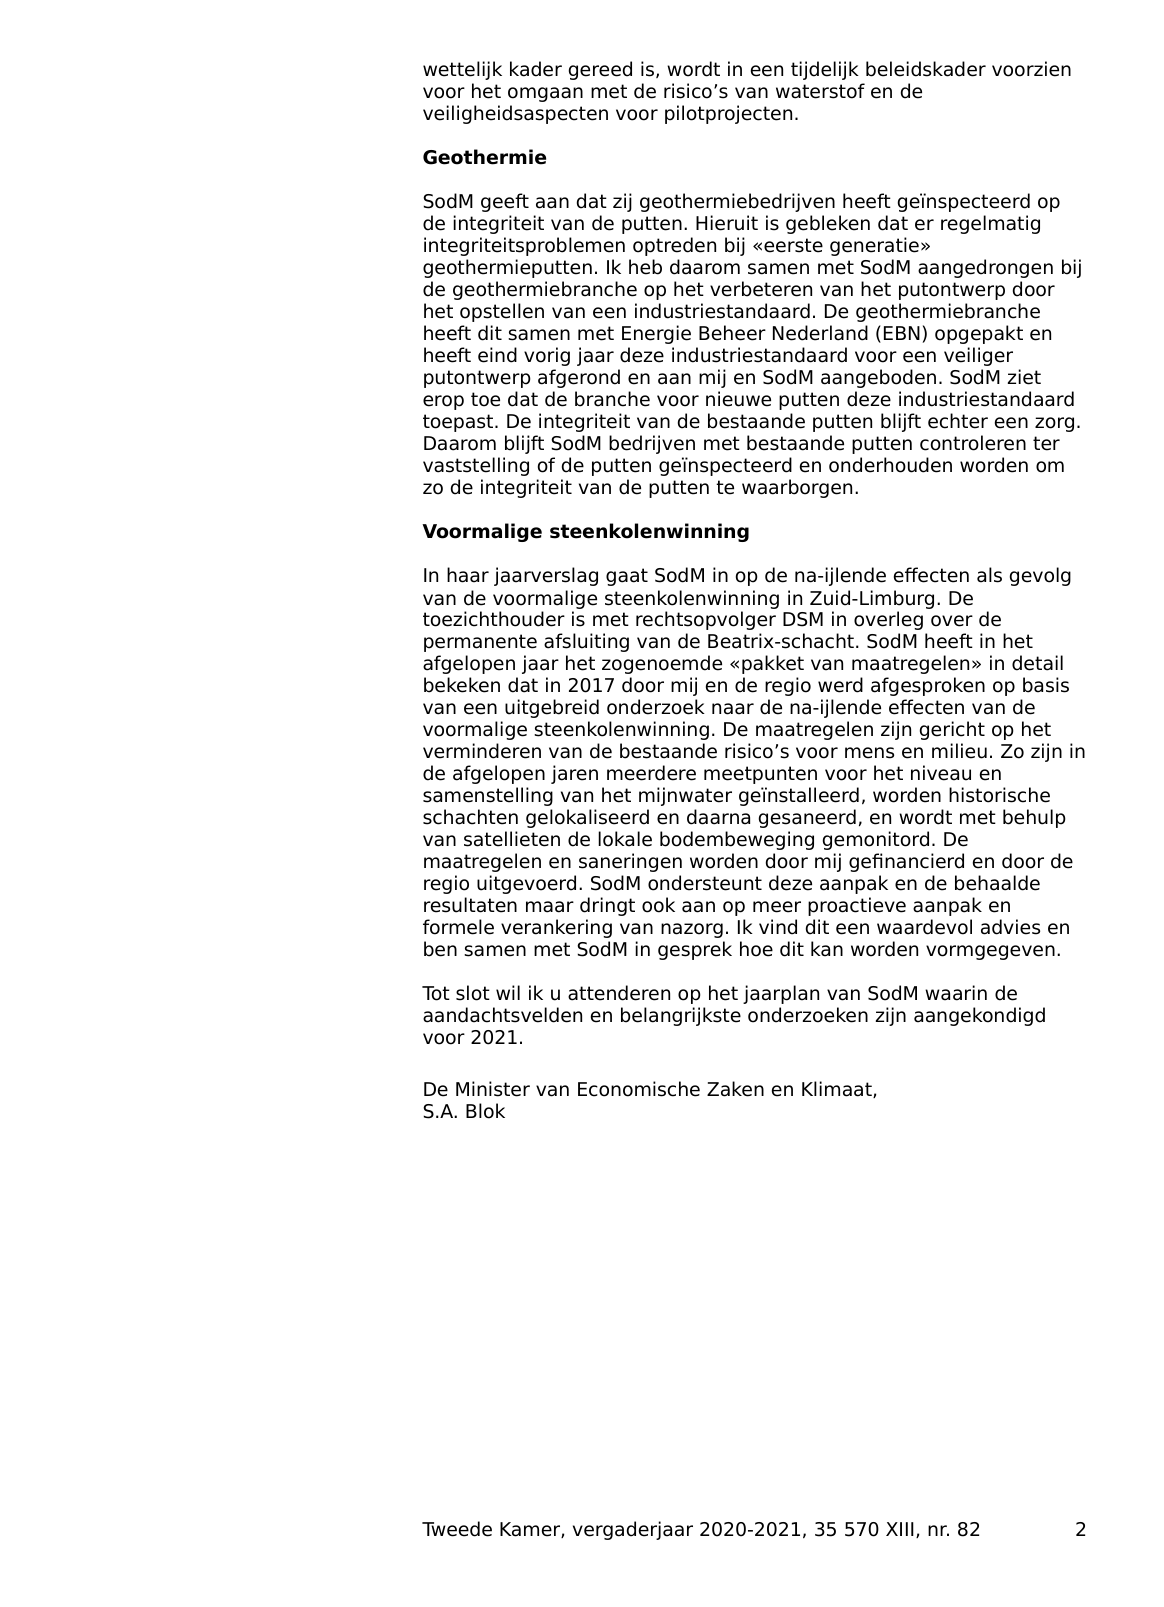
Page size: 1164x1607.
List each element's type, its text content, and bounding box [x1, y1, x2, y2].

subtitle Geothermie [422, 147, 1087, 169]
text SodM geeft aan dat zij geothermiebedrijven heeft geïnspecteerd op de integriteit van de putten. Hieruit is gebleken dat er regelmatig integriteitsproblemen optreden bij «eerste generatie» geothermieputten. Ik heb daarom samen met SodM aangedrongen bij de geothermiebranche op het verbeteren van het putontwerp door het opstellen van een industriestandaard. De geothermiebranche heeft dit samen met Energie Beheer Nederland (EBN) opgepakt en heeft eind vorig jaar deze industriestandaard voor een veiliger putontwerp afgerond en aan mij en SodM aangeboden. SodM ziet erop toe dat de branche voor nieuwe putten deze industriestandaard toepast. De integriteit van de bestaande putten blijft echter een zorg. Daarom blijft SodM bedrijven met bestaande putten controleren ter vaststelling of de putten geïnspecteerd en onderhouden worden om zo de integriteit van de putten te waarborgen. [422, 191, 1087, 499]
text De Minister van Economische Zaken en Klimaat, S.A. Blok [422, 1079, 1087, 1123]
subtitle Voormalige steenkolenwinning [422, 521, 1087, 543]
text In haar jaarverslag gaat SodM in op de na-ijlende effecten als gevolg van de voormalige steenkolenwinning in Zuid-Limburg. De toezichthouder is met rechtsopvolger DSM in overleg over de permanente afsluiting van de Beatrix-schacht. SodM heeft in het afgelopen jaar het zogenoemde «pakket van maatregelen» in detail bekeken dat in 2017 door mij en de regio werd afgesproken op basis van een uitgebreid onderzoek naar de na-ijlende effecten van de voormalige steenkolenwinning. De maatregelen zijn gericht op het verminderen van de bestaande risico’s voor mens en milieu. Zo zijn in de afgelopen jaren meerdere meetpunten voor het niveau en samenstelling van het mijnwater geïnstalleerd, worden historische schachten gelokaliseerd en daarna gesaneerd, en wordt met behulp van satellieten de lokale bodembeweging gemonitord. De maatregelen en saneringen worden door mij gefinancierd en door de regio uitgevoerd. SodM ondersteunt deze aanpak en de behaalde resultaten maar dringt ook aan op meer proactieve aanpak en formele verankering van nazorg. Ik vind dit een waardevol advies en ben samen met SodM in gesprek hoe dit kan worden vormgegeven. [422, 565, 1087, 961]
text Tot slot wil ik u attenderen op het jaarplan van SodM waarin de aandachtsvelden en belangrijkste onderzoeken zijn aangekondigd voor 2021. [422, 983, 1087, 1049]
text wettelijk kader gereed is, wordt in een tijdelijk beleidskader voorzien voor het omgaan met de risico’s van waterstof en de veiligheidsaspecten voor pilotprojecten. [422, 59, 1087, 125]
